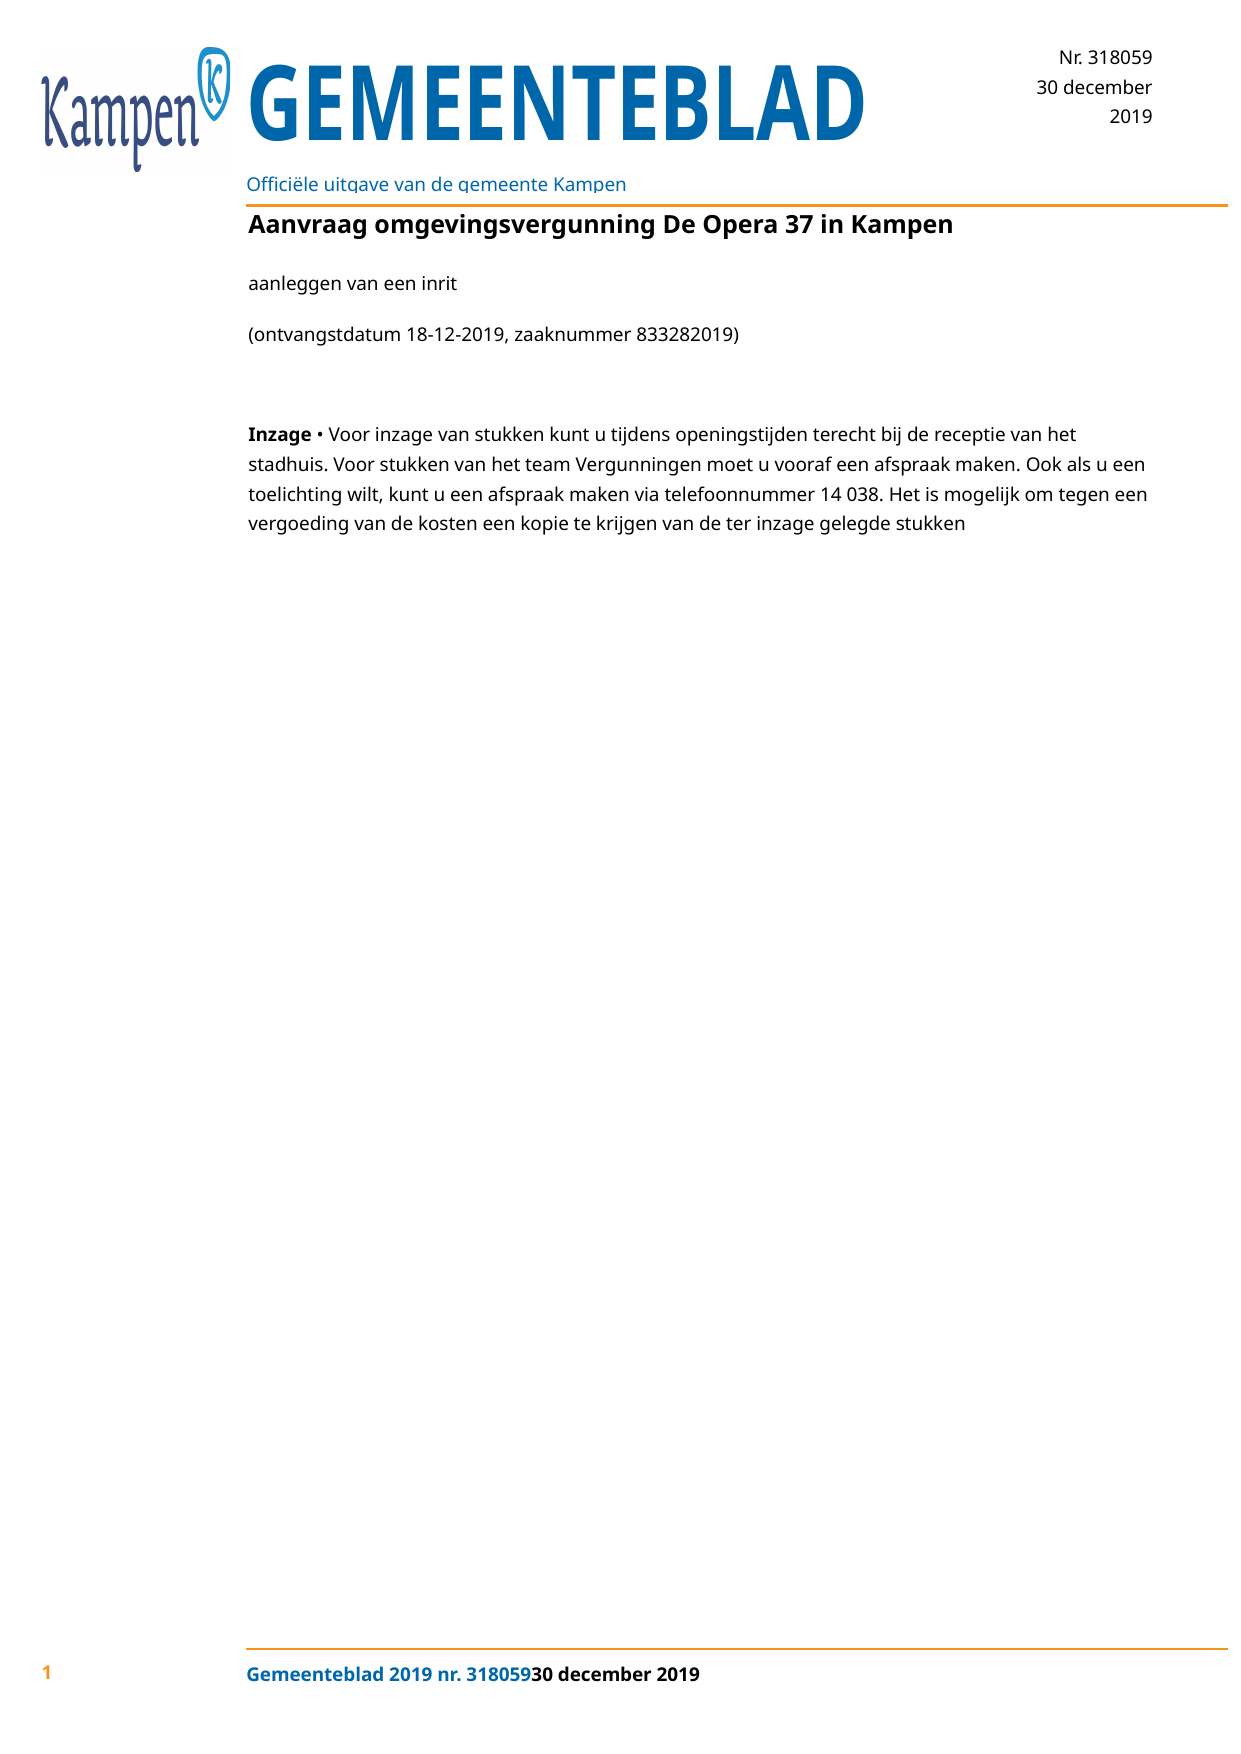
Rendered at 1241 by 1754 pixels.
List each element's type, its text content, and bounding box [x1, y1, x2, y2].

text Inzage • Voor inzage van stukken kunt u tijdens openingstijden terecht bij de receptie van het stadhuis. Voor stukken van het team Vergunningen moet u vooraf een afspraak maken. Ook als u een toelichting wilt, kunt u een afspraak maken via telefoonnummer 14 038. Het is mogelijk om tegen een vergoeding van de kosten een kopie te krijgen van de ter inzage gelegde stukken [248, 422, 1152, 536]
text Aanvraag omgevingsvergunning De Opera 37 in Kampen [248, 207, 1152, 241]
picture [41, 47, 231, 172]
text (ontvangstdatum 18-12-2019, zaaknummer 833282019) [248, 321, 1152, 346]
text aanleggen van een inrit [248, 270, 1152, 296]
